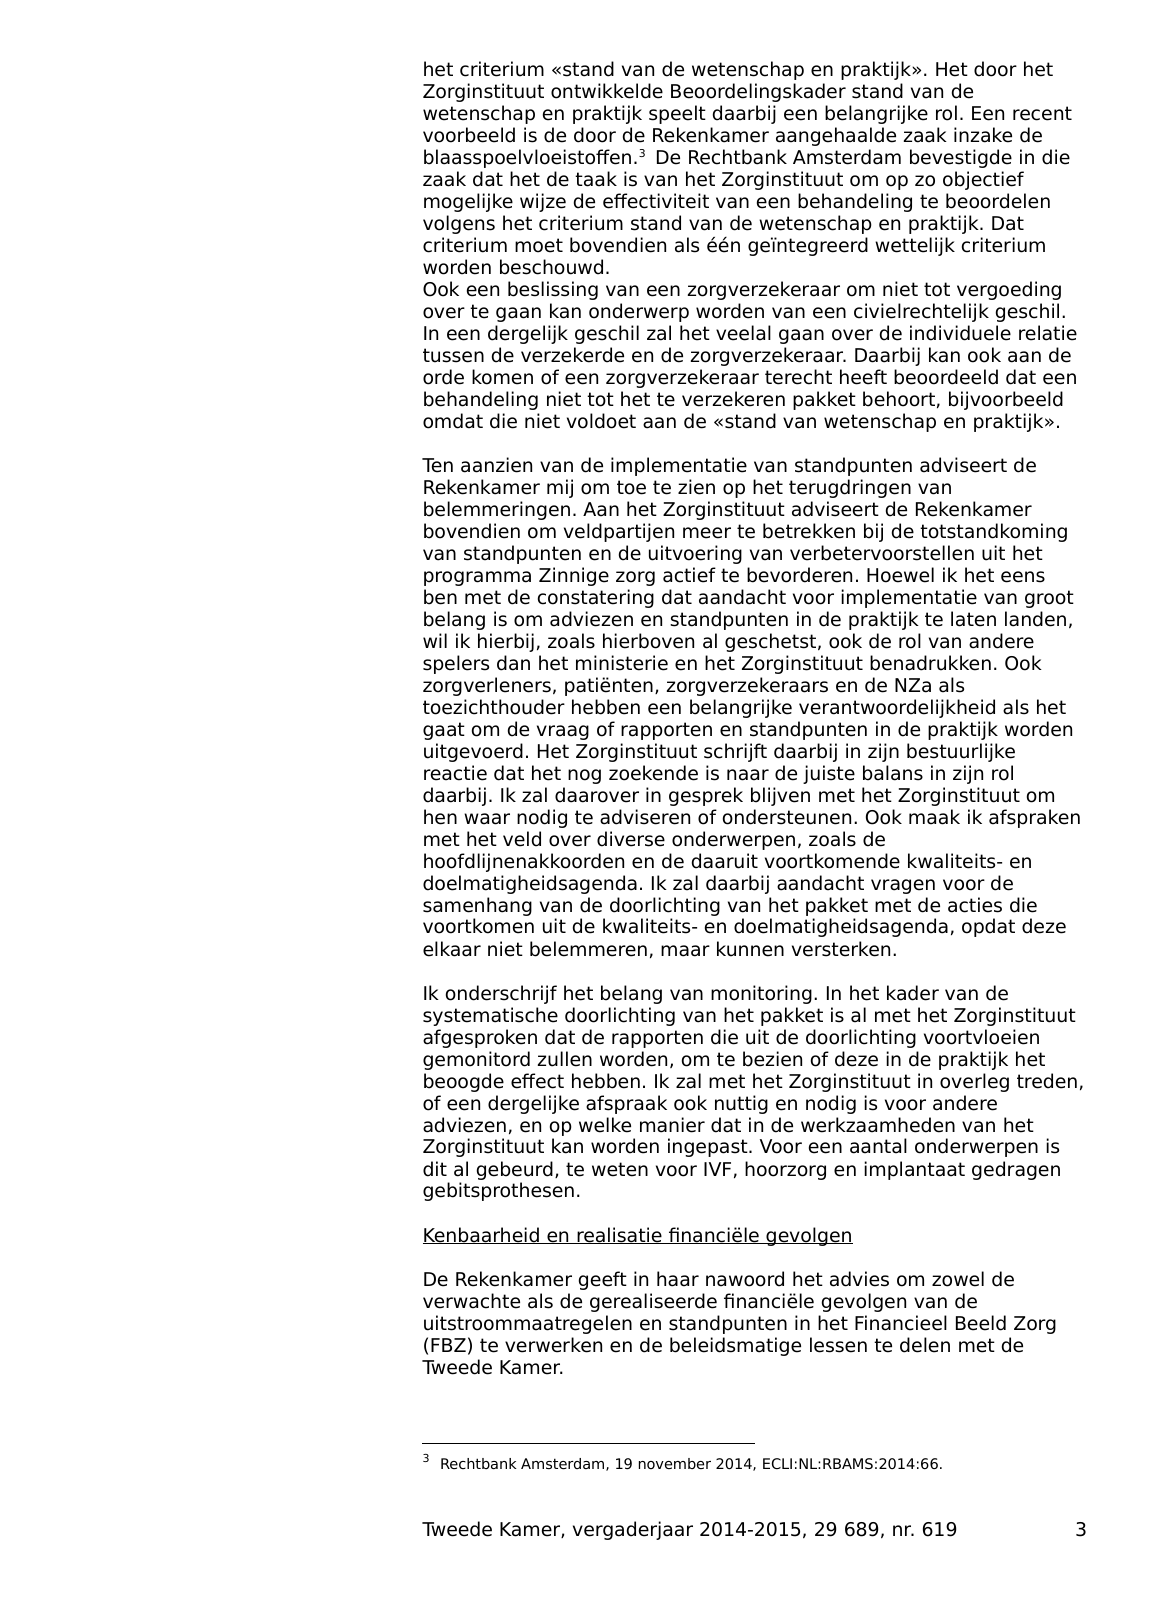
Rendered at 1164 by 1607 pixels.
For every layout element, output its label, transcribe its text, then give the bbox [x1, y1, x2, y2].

text Ook een beslissing van een zorgverzekeraar om niet tot vergoeding over te gaan kan onderwerp worden van een civielrechtelijk geschil. In een dergelijk geschil zal het veelal gaan over de individuele relatie tussen de verzekerde en de zorgverzekeraar. Daarbij kan ook aan de orde komen of een zorgverzekeraar terecht heeft beoordeeld dat een behandeling niet tot het te verzekeren pakket behoort, bijvoorbeeld omdat die niet voldoet aan de «stand van wetenschap en praktijk». [422, 279, 1087, 433]
text Ik onderschrijf het belang van monitoring. In het kader van de systematische doorlichting van het pakket is al met het Zorginstituut afgesproken dat de rapporten die uit de doorlichting voortvloeien gemonitord zullen worden, om te bezien of deze in de praktijk het beoogde effect hebben. Ik zal met het Zorginstituut in overleg treden, of een dergelijke afspraak ook nuttig en nodig is voor andere adviezen, en op welke manier dat in de werkzaamheden van het Zorginstituut kan worden ingepast. Voor een aantal onderwerpen is dit al gebeurd, te weten voor IVF, hoorzorg en implantaat gedragen gebitsprothesen. [422, 983, 1087, 1202]
text Rechtbank Amsterdam, 19 november 2014, ECLI:NL:RBAMS:2014:66. [422, 1452, 1087, 1474]
text De Rekenkamer geeft in haar nawoord het advies om zowel de verwachte als de gerealiseerde financiële gevolgen van de uitstroommaatregelen en standpunten in het Financieel Beeld Zorg (FBZ) te verwerken en de beleidsmatige lessen te delen met de Tweede Kamer. [422, 1269, 1087, 1379]
text Ten aanzien van de implementatie van standpunten adviseert de Rekenkamer mij om toe te zien op het terugdringen van belemmeringen. Aan het Zorginstituut adviseert de Rekenkamer bovendien om veldpartijen meer te betrekken bij de totstandkoming van standpunten en de uitvoering van verbetervoorstellen uit het programma Zinnige zorg actief te bevorderen. Hoewel ik het eens ben met de constatering dat aandacht voor implementatie van groot belang is om adviezen en standpunten in de praktijk te laten landen, wil ik hierbij, zoals hierboven al geschetst, ook de rol van andere spelers dan het ministerie en het Zorginstituut benadrukken. Ook zorgverleners, patiënten, zorgverzekeraars en de NZa als toezichthouder hebben een belangrijke verantwoordelijkheid als het gaat om de vraag of rapporten en standpunten in de praktijk worden uitgevoerd. Het Zorginstituut schrijft daarbij in zijn bestuurlijke reactie dat het nog zoekende is naar de juiste balans in zijn rol daarbij. Ik zal daarover in gesprek blijven met het Zorginstituut om hen waar nodig te adviseren of ondersteunen. Ook maak ik afspraken met het veld over diverse onderwerpen, zoals de hoofdlijnenakkoorden en de daaruit voortkomende kwaliteits- en doelmatigheidsagenda. Ik zal daarbij aandacht vragen voor de samenhang van de doorlichting van het pakket met de acties die voortkomen uit de kwaliteits- en doelmatigheidsagenda, opdat deze elkaar niet belemmeren, maar kunnen versterken. [422, 455, 1087, 960]
text het criterium «stand van de wetenschap en praktijk». Het door het Zorginstituut ontwikkelde Beoordelingskader stand van de wetenschap en praktijk speelt daarbij een belangrijke rol. Een recent voorbeeld is de door de Rekenkamer aangehaalde zaak inzake de blaasspoelvloeistoffen. De Rechtbank Amsterdam bevestigde in die zaak dat het de taak is van het Zorginstituut om op zo objectief mogelijke wijze de effectiviteit van een behandeling te beoordelen volgens het criterium stand van de wetenschap en praktijk. Dat criterium moet bovendien als één geïntegreerd wettelijk criterium worden beschouwd. [422, 59, 1087, 279]
subtitle Kenbaarheid en realisatie financiële gevolgen [422, 1224, 1087, 1247]
